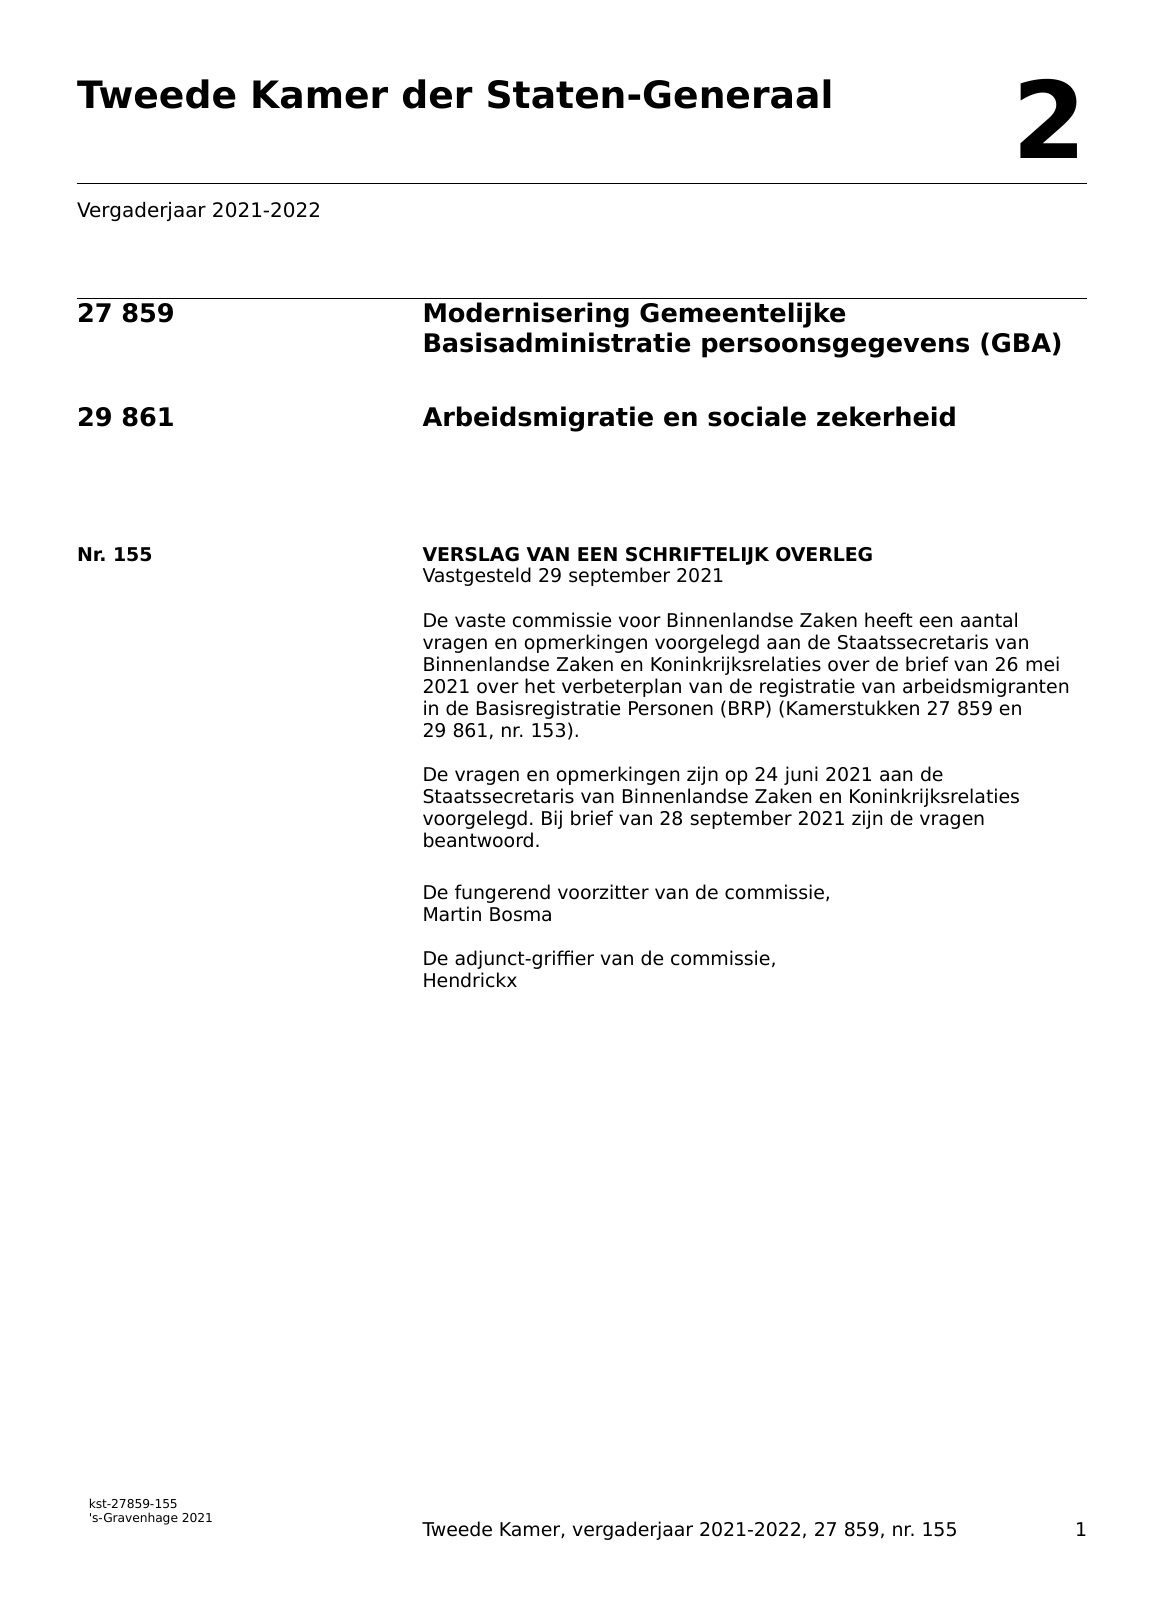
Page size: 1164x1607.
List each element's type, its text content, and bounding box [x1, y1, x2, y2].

table_header Tweede Kamer der Staten-Generaal [77, 59, 886, 183]
text De vragen en opmerkingen zijn op 24 juni 2021 aan de Staatssecretaris van Binnenlandse Zaken en Koninkrijksrelaties voorgelegd. Bij brief van 28 september 2021 zijn de vragen beantwoord. [422, 764, 1087, 852]
subtitle 27 859 Modernisering Gemeentelijke Basisadministratie persoonsgegevens (GBA) [77, 299, 1087, 358]
table_cell Vergaderjaar 2021-2022 [77, 184, 1087, 298]
table_header 2 [886, 59, 1087, 183]
subtitle Nr. 155 VERSLAG VAN EEN SCHRIFTELIJK OVERLEG [77, 543, 1087, 565]
text kst-27859-155 [88, 1497, 323, 1511]
text De adjunct-griffier van de commissie, Hendrickx [422, 948, 1087, 992]
text De fungerend voorzitter van de commissie, Martin Bosma [422, 882, 1087, 926]
text De vaste commissie voor Binnenlandse Zaken heeft een aantal vragen en opmerkingen voorgelegd aan de Staatssecretaris van Binnenlandse Zaken en Koninkrijksrelaties over de brief van 26 mei 2021 over het verbeterplan van de registratie van arbeidsmigranten in de Basisregistratie Personen (BRP) (Kamerstukken 27 859 en 29 861, nr. 153). [422, 609, 1087, 741]
subtitle 29 861 Arbeidsmigratie en sociale zekerheid [77, 403, 1087, 432]
text 's-Gravenhage 2021 [88, 1511, 323, 1525]
text Vastgesteld 29 september 2021 [422, 565, 1087, 587]
